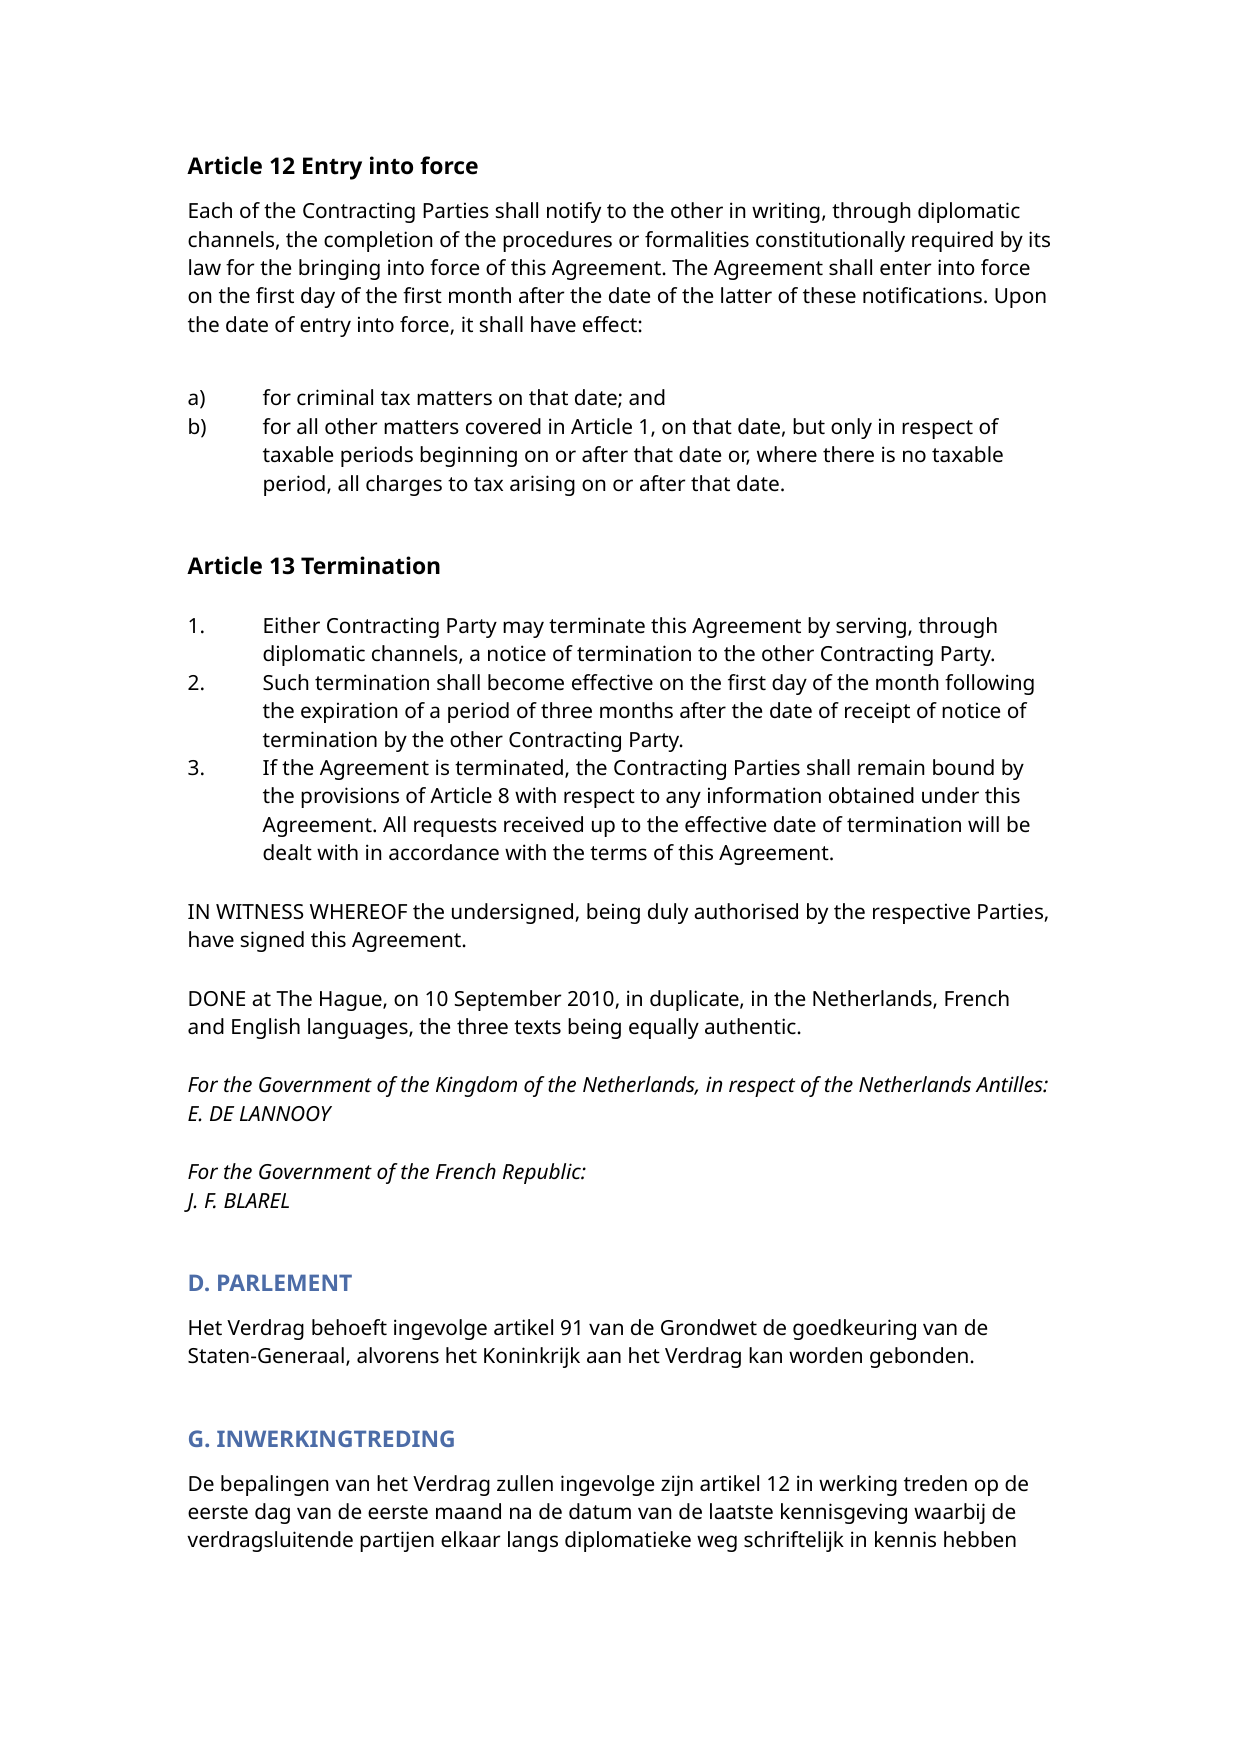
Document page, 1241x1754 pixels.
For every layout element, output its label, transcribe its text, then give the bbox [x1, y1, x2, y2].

text J. F. BLAREL [187, 1186, 1053, 1214]
text Each of the Contracting Parties shall notify to the other in writing, through diplomatic channels, the completion of the procedures or formalities constitutionally required by its law for the bringing into force of this Agreement. The Agreement shall enter into force on the first day of the first month after the date of the latter of these notifications. Upon the date of entry into force, it shall have effect: [187, 196, 1053, 338]
text DONE at The Hague, on 10 September 2010, in duplicate, in the Netherlands, French and English languages, the three texts being equally authentic. [187, 984, 1053, 1041]
subtitle Article 12 Entry into force [187, 150, 1053, 181]
text For the Government of the French Republic: [187, 1157, 1053, 1186]
list If the Agreement is terminated, the Contracting Parties shall remain bound by the provisions of Article 8 with respect to any information obtained under this Agreement. All requests received up to the effective date of termination will be dealt with in accordance with the terms of this Agreement. [187, 753, 1053, 867]
subtitle Article 13 Termination [187, 550, 1053, 581]
subtitle D. PARLEMENT [187, 1267, 1053, 1298]
text De bepalingen van het Verdrag zullen ingevolge zijn artikel 12 in werking treden op de eerste dag van de eerste maand na de datum van de laatste kennisgeving waarbij de verdragsluitende partijen elkaar langs diplomatieke weg schriftelijk in kennis hebben [187, 1469, 1053, 1554]
text For the Government of the Kingdom of the Netherlands, in respect of the Netherlands Antilles: [187, 1071, 1053, 1099]
subtitle G. INWERKINGTREDING [187, 1422, 1053, 1454]
text Het Verdrag behoeft ingevolge artikel 91 van de Grondwet de goedkeuring van de Staten-Generaal, alvorens het Koninkrijk aan het Verdrag kan worden gebonden. [187, 1313, 1053, 1370]
list for all other matters covered in Article 1, on that date, but only in respect of taxable periods beginning on or after that date or, where there is no taxable period, all charges to tax arising on or after that date. [187, 412, 1053, 497]
list Either Contracting Party may terminate this Agreement by serving, through diplomatic channels, a notice of termination to the other Contracting Party. [187, 611, 1053, 668]
list for criminal tax matters on that date; and [187, 383, 1053, 412]
list Such termination shall become effective on the first day of the month following the expiration of a period of three months after the date of receipt of notice of termination by the other Contracting Party. [187, 668, 1053, 753]
text E. DE LANNOOY [187, 1099, 1053, 1127]
text IN WITNESS WHEREOF the undersigned, being duly authorised by the respective Parties, have signed this Agreement. [187, 897, 1053, 954]
